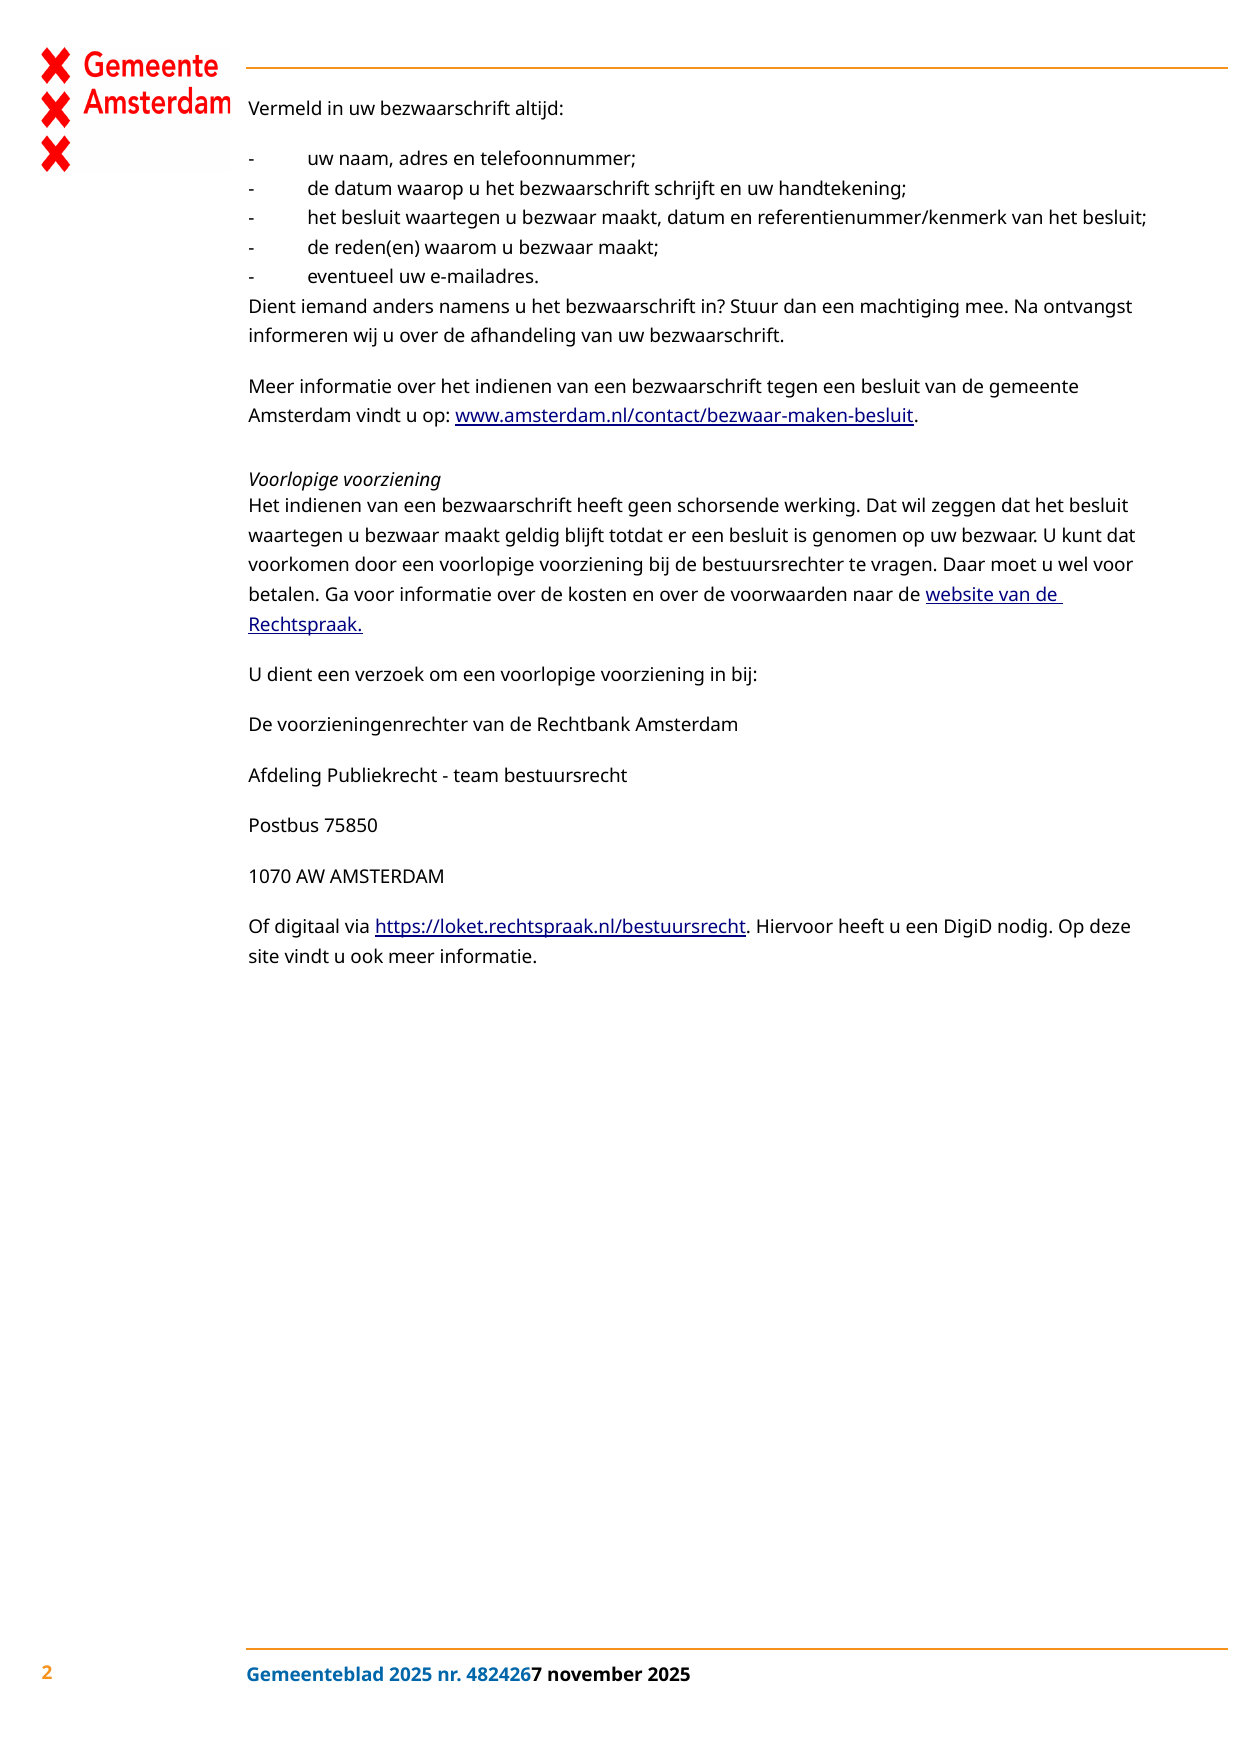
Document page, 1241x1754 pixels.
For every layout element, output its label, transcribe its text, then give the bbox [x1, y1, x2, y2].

text 1070 AW AMSTERDAM [248, 863, 1152, 888]
list de reden(en) waarom u bezwaar maakt; [248, 234, 1152, 260]
list uw naam, adres en telefoonnummer; [248, 145, 1152, 171]
text Afdeling Publiekrecht - team bestuursrecht [248, 762, 1152, 788]
text De voorzieningenrechter van de Rechtbank Amsterdam [248, 712, 1152, 737]
text Het indienen van een bezwaarschrift heeft geen schorsende werking. Dat wil zeggen dat het besluit waartegen u bezwaar maakt geldig blijft totdat er een besluit is genomen op uw bezwaar. U kunt dat voorkomen door een voorlopige voorziening bij de bestuursrechter te vragen. Daar moet u wel voor betalen. Ga voor informatie over de kosten en over de voorwaarden naar de website van de Rechtspraak. [248, 492, 1152, 636]
list eventueel uw e-mailadres. [248, 263, 1152, 289]
text Postbus 75850 [248, 812, 1152, 838]
text Of digitaal via https://loket.rechtspraak.nl/bestuursrecht. Hiervoor heeft u een DigiD nodig. Op deze site vindt u ook meer informatie. [248, 913, 1152, 968]
picture [41, 47, 231, 172]
text Voorlopige voorziening [248, 467, 1152, 492]
text Vermeld in uw bezwaarschrift altijd: [248, 95, 1152, 121]
text Meer informatie over het indienen van een bezwaarschrift tegen een besluit van de gemeente Amsterdam vindt u op: www.amsterdam.nl/contact/bezwaar-maken-besluit. [248, 373, 1152, 428]
list de datum waarop u het bezwaarschrift schrijft en uw handtekening; [248, 175, 1152, 201]
text U dient een verzoek om een voorlopige voorziening in bij: [248, 661, 1152, 687]
list het besluit waartegen u bezwaar maakt, datum en referentienummer/kenmerk van het besluit; [248, 204, 1152, 230]
text Dient iemand anders namens u het bezwaarschrift in? Stuur dan een machtiging mee. Na ontvangst informeren wij u over de afhandeling van uw bezwaarschrift. [248, 293, 1152, 348]
